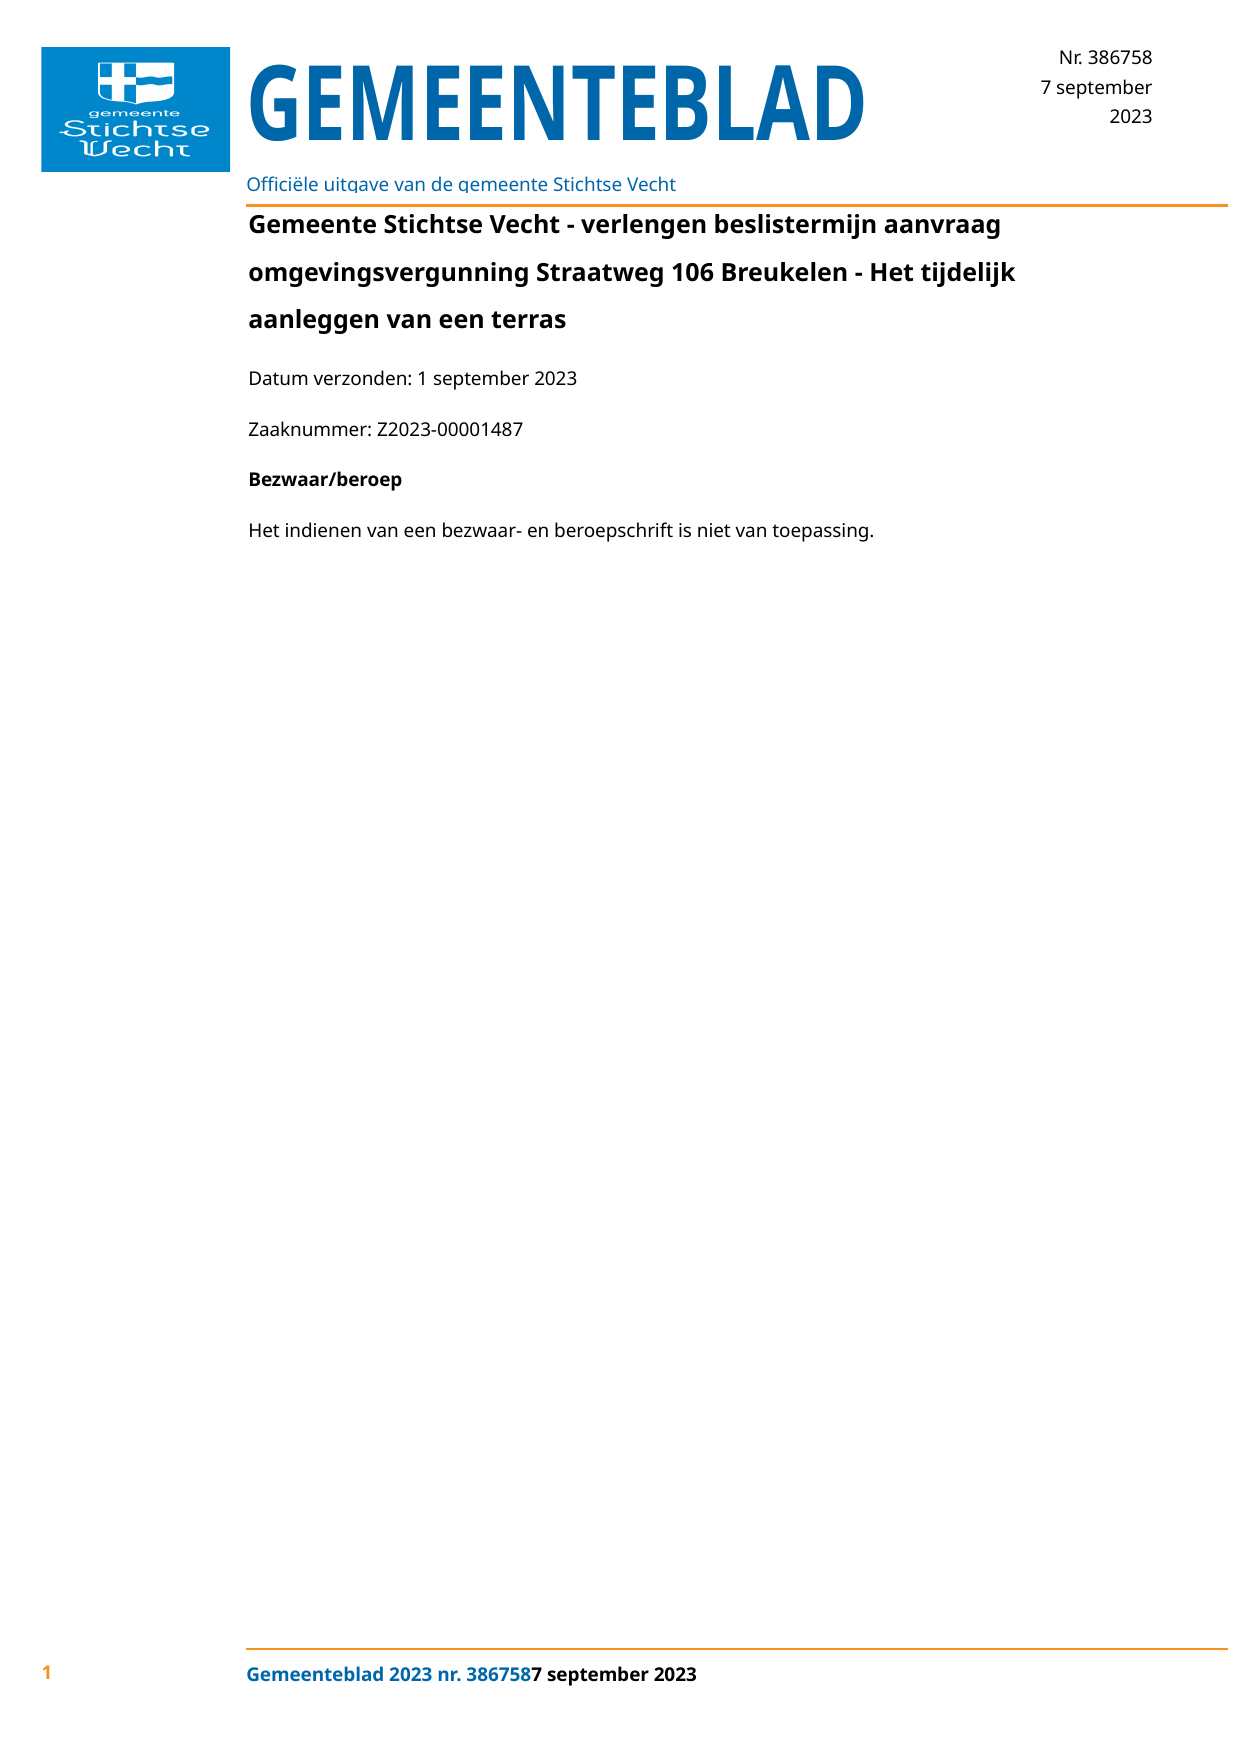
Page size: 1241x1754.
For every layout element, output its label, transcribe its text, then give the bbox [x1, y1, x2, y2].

picture [137, 63, 174, 103]
text Zaaknummer: Z2023-00001487 [248, 416, 1152, 442]
text Het indienen van een bezwaar- en beroepschrift is niet van toepassing. [248, 517, 1152, 542]
text Datum verzonden: 1 september 2023 [248, 366, 1152, 391]
text Bezwaar/beroep [248, 466, 1152, 492]
picture [99, 63, 135, 101]
text Gemeente Stichtse Vecht - verlengen beslistermijn aanvraag omgevingsvergunning Straatweg 106 Breukelen - Het tijdelijk aanleggen van een terras [248, 207, 1152, 336]
